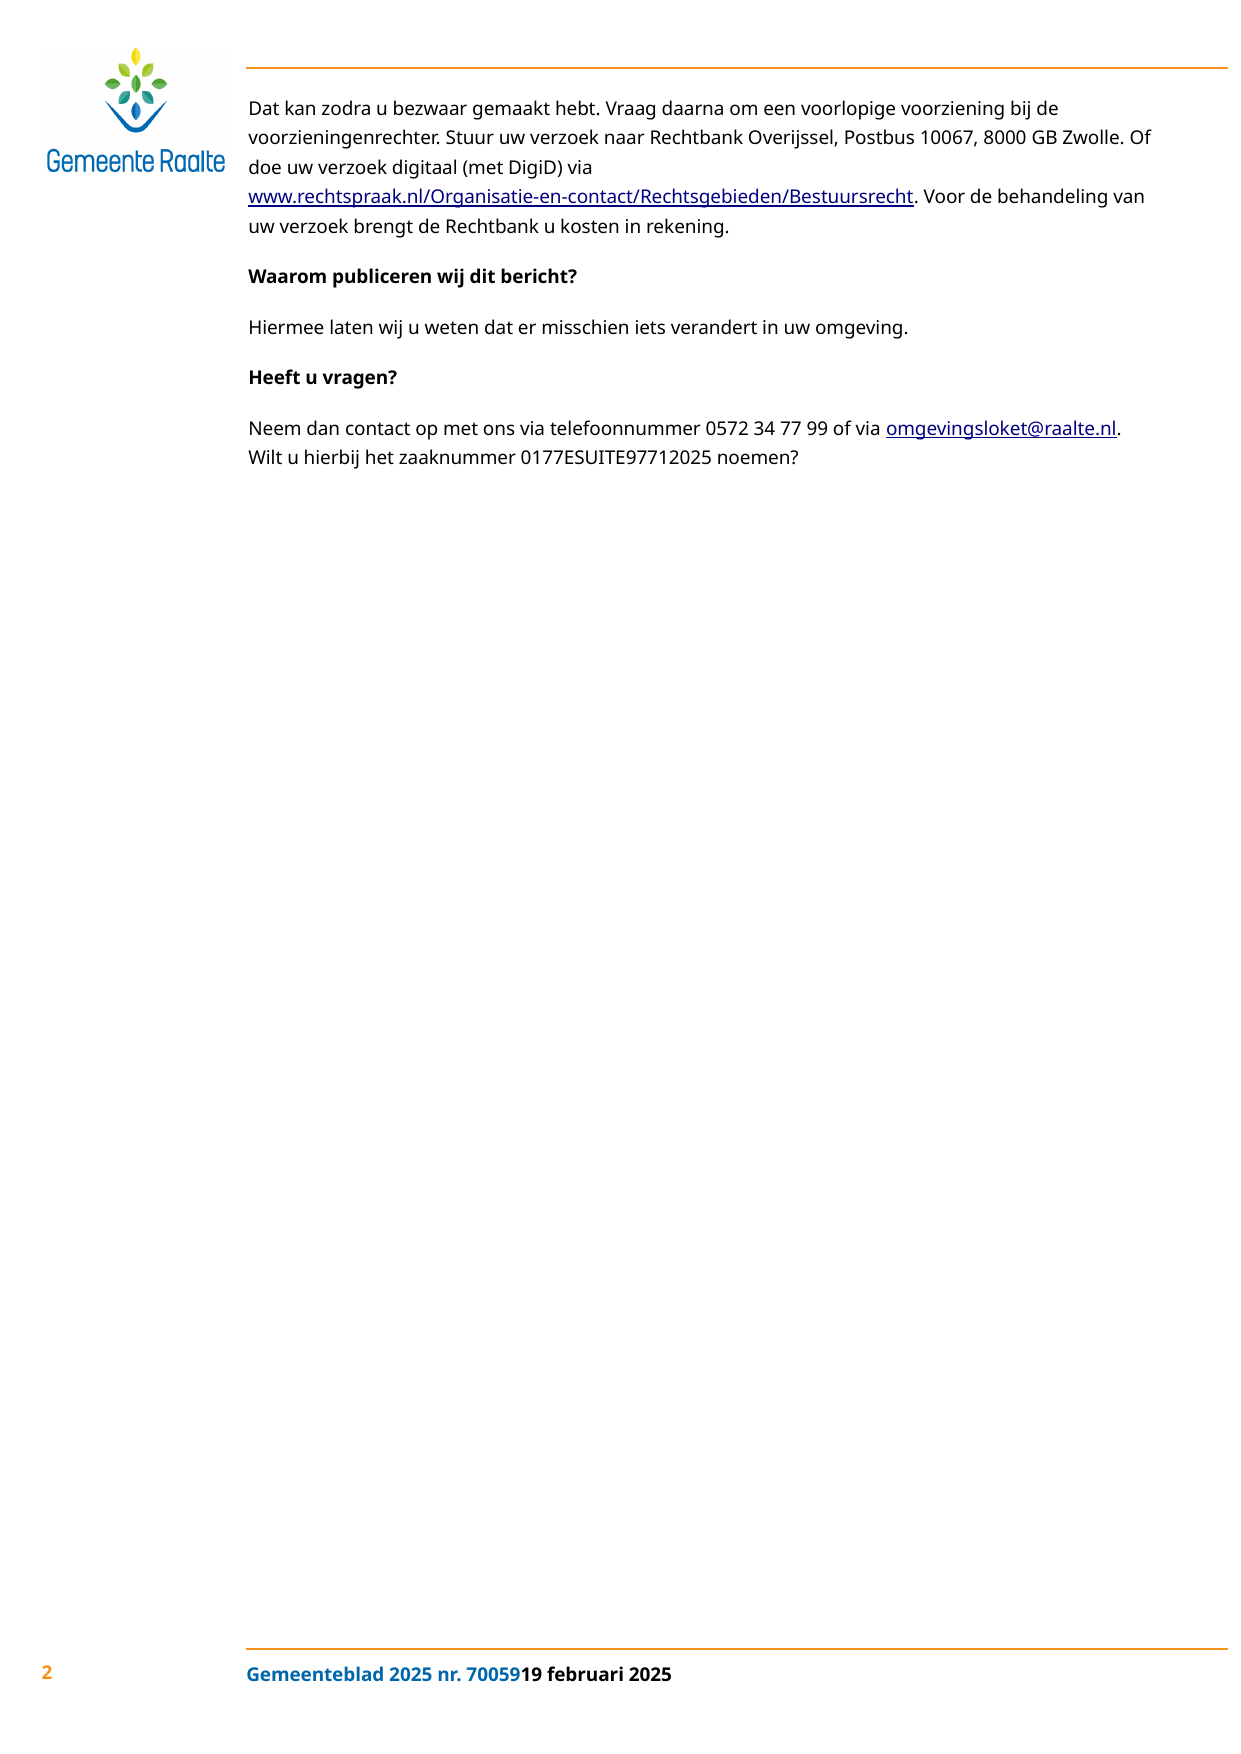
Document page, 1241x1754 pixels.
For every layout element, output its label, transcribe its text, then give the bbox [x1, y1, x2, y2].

text Dat kan zodra u bezwaar gemaakt hebt. Vraag daarna om een voorlopige voorziening bij de voorzieningenrechter. Stuur uw verzoek naar Rechtbank Overijssel, Postbus 10067, 8000 GB Zwolle. Of doe uw verzoek digitaal (met DigiD) via www.rechtspraak.nl/Organisatie-en-contact/Rechtsgebieden/Bestuursrecht. Voor de behandeling van uw verzoek brengt de Rechtbank u kosten in rekening. [248, 95, 1152, 239]
text Heeft u vragen? [248, 364, 1152, 390]
text Neem dan contact op met ons via telefoonnummer 0572 34 77 99 of via omgevingsloket@raalte.nl. Wilt u hierbij het zaaknummer 0177ESUITE97712025 noemen? [248, 415, 1152, 470]
text Hiermee laten wij u weten dat er misschien iets verandert in uw omgeving. [248, 314, 1152, 340]
text Waarom publiceren wij dit bericht? [248, 263, 1152, 289]
picture [41, 47, 231, 172]
